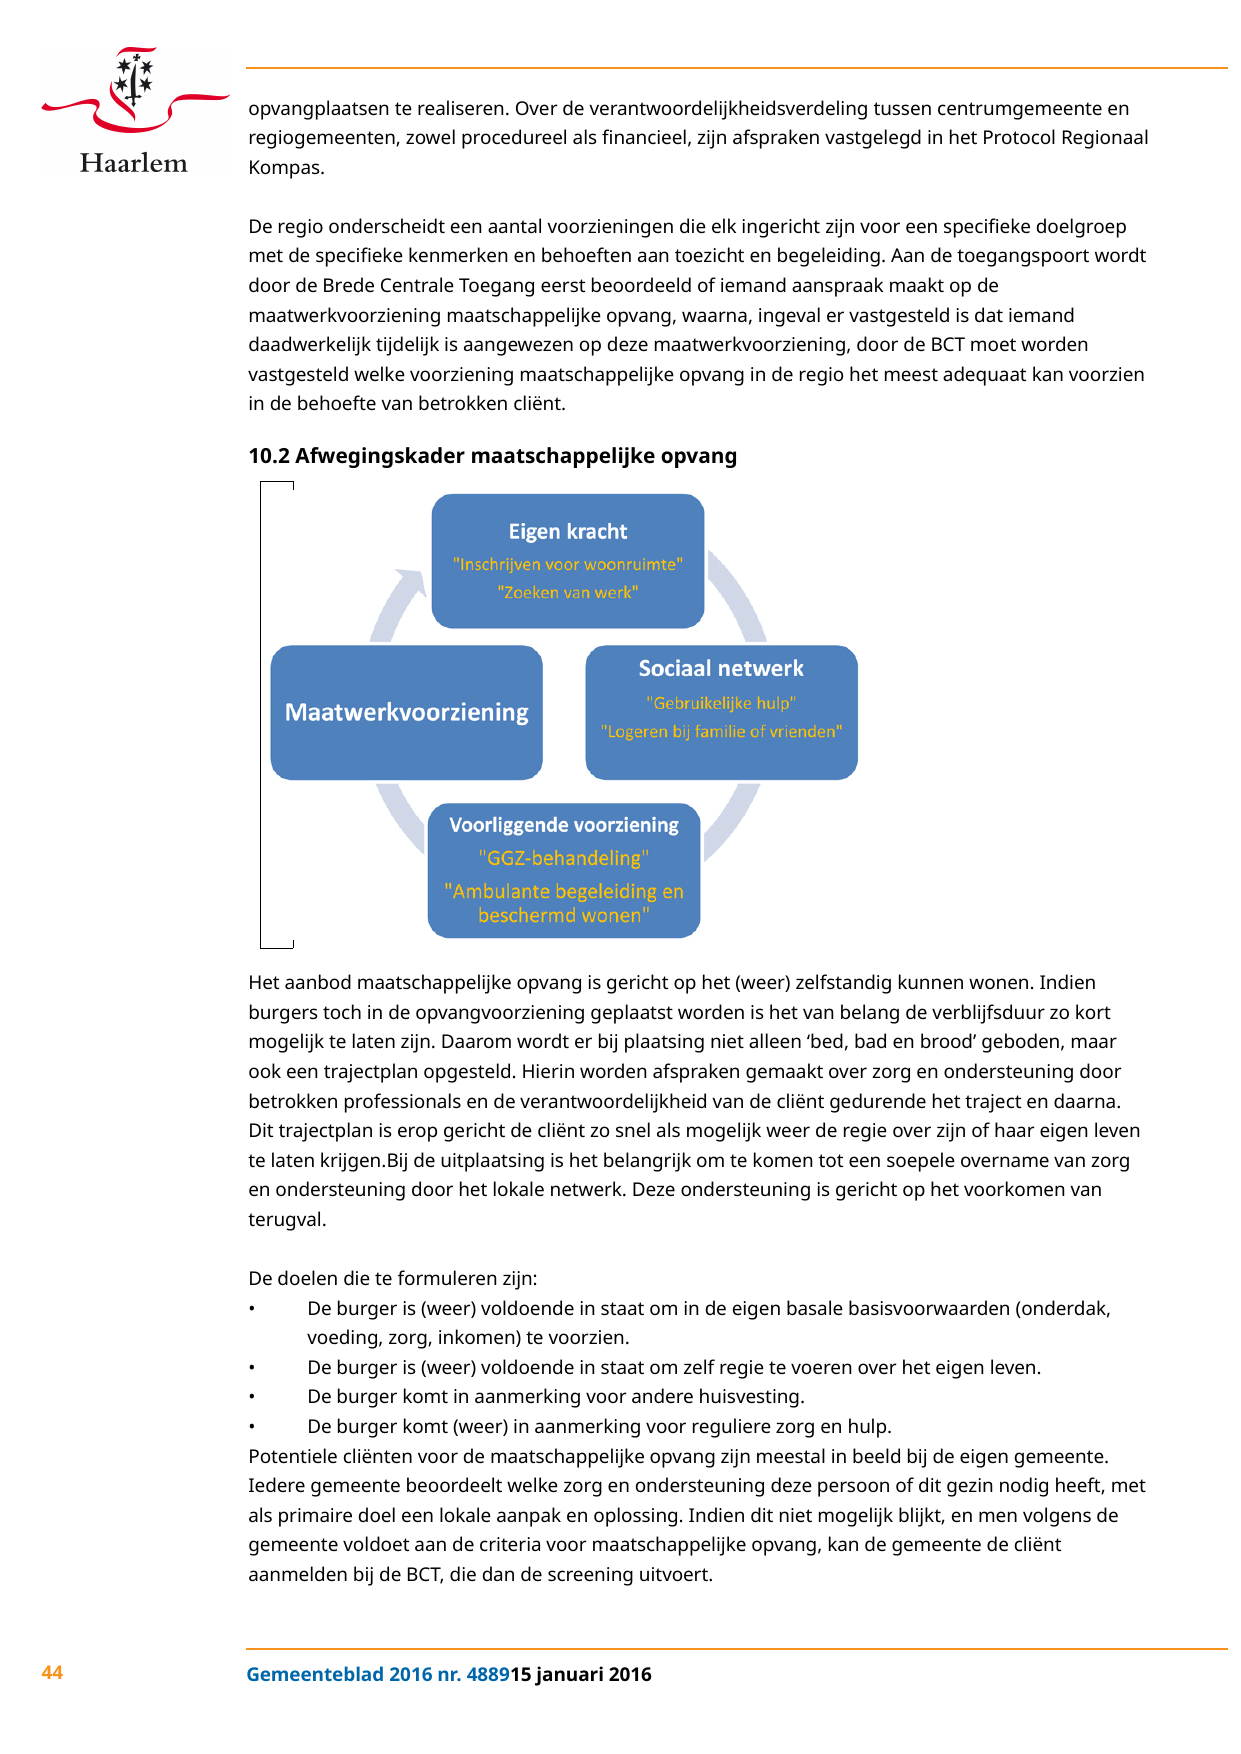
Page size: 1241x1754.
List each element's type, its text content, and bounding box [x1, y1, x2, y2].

picture [41, 47, 231, 172]
list De burger is (weer) voldoende in staat om zelf regie te voeren over het eigen leven. [248, 1354, 1152, 1380]
text 10.2 Afwegingskader maatschappelijke opvang [248, 441, 1152, 469]
text opvangplaatsen te realiseren. Over de verantwoordelijkheidsverdeling tussen centrumgemeente en regiogemeenten, zowel procedureel als financieel, zijn afspraken vastgelegd in het Protocol Regionaal Kompas. [248, 95, 1152, 180]
text Het aanbod maatschappelijke opvang is gericht op het (weer) zelfstandig kunnen wonen. Indien burgers toch in de opvangvoorziening geplaatst worden is het van belang de verblijfsduur zo kort mogelijk te laten zijn. Daarom wordt er bij plaatsing niet alleen ‘bed, bad en brood’ geboden, maar ook een trajectplan opgesteld. Hierin worden afspraken gemaakt over zorg en ondersteuning door betrokken professionals en de verantwoordelijkheid van de cliënt gedurende het traject en daarna. Dit trajectplan is erop gericht de cliënt zo snel als mogelijk weer de regie over zijn of haar eigen leven te laten krijgen.Bij de uitplaatsing is het belangrijk om te komen tot een soepele overname van zorg en ondersteuning door het lokale netwerk. Deze ondersteuning is gericht op het voorkomen van terugval. [248, 969, 1152, 1232]
list De burger is (weer) voldoende in staat om in de eigen basale basisvoorwaarden (onderdak, voeding, zorg, inkomen) te voorzien. [248, 1295, 1152, 1350]
list De burger komt (weer) in aanmerking voor reguliere zorg en hulp. [248, 1413, 1152, 1439]
text De doelen die te formuleren zijn: [248, 1265, 1152, 1291]
text Potentiele cliënten voor de maatschappelijke opvang zijn meestal in beeld bij de eigen gemeente. Iedere gemeente beoordeelt welke zorg en ondersteuning deze persoon of dit gezin nodig heeft, met als primaire doel een lokale aanpak en oplossing. Indien dit niet mogelijk blijkt, en men volgens de gemeente voldoet aan de criteria voor maatschappelijke opvang, kan de gemeente de cliënt aanmelden bij de BCT, die dan de screening uitvoert. [248, 1443, 1152, 1587]
picture [268, 490, 860, 940]
text De regio onderscheidt een aantal voorzieningen die elk ingericht zijn voor een specifieke doelgroep met de specifieke kenmerken en behoeften aan toezicht en begeleiding. Aan de toegangspoort wordt door de Brede Centrale Toegang eerst beoordeeld of iemand aanspraak maakt op de maatwerkvoorziening maatschappelijke opvang, waarna, ingeval er vastgesteld is dat iemand daadwerkelijk tijdelijk is aangewezen op deze maatwerkvoorziening, door de BCT moet worden vastgesteld welke voorziening maatschappelijke opvang in de regio het meest adequaat kan voorzien in de behoefte van betrokken cliënt. [248, 213, 1152, 416]
list De burger komt in aanmerking voor andere huisvesting. [248, 1384, 1152, 1409]
